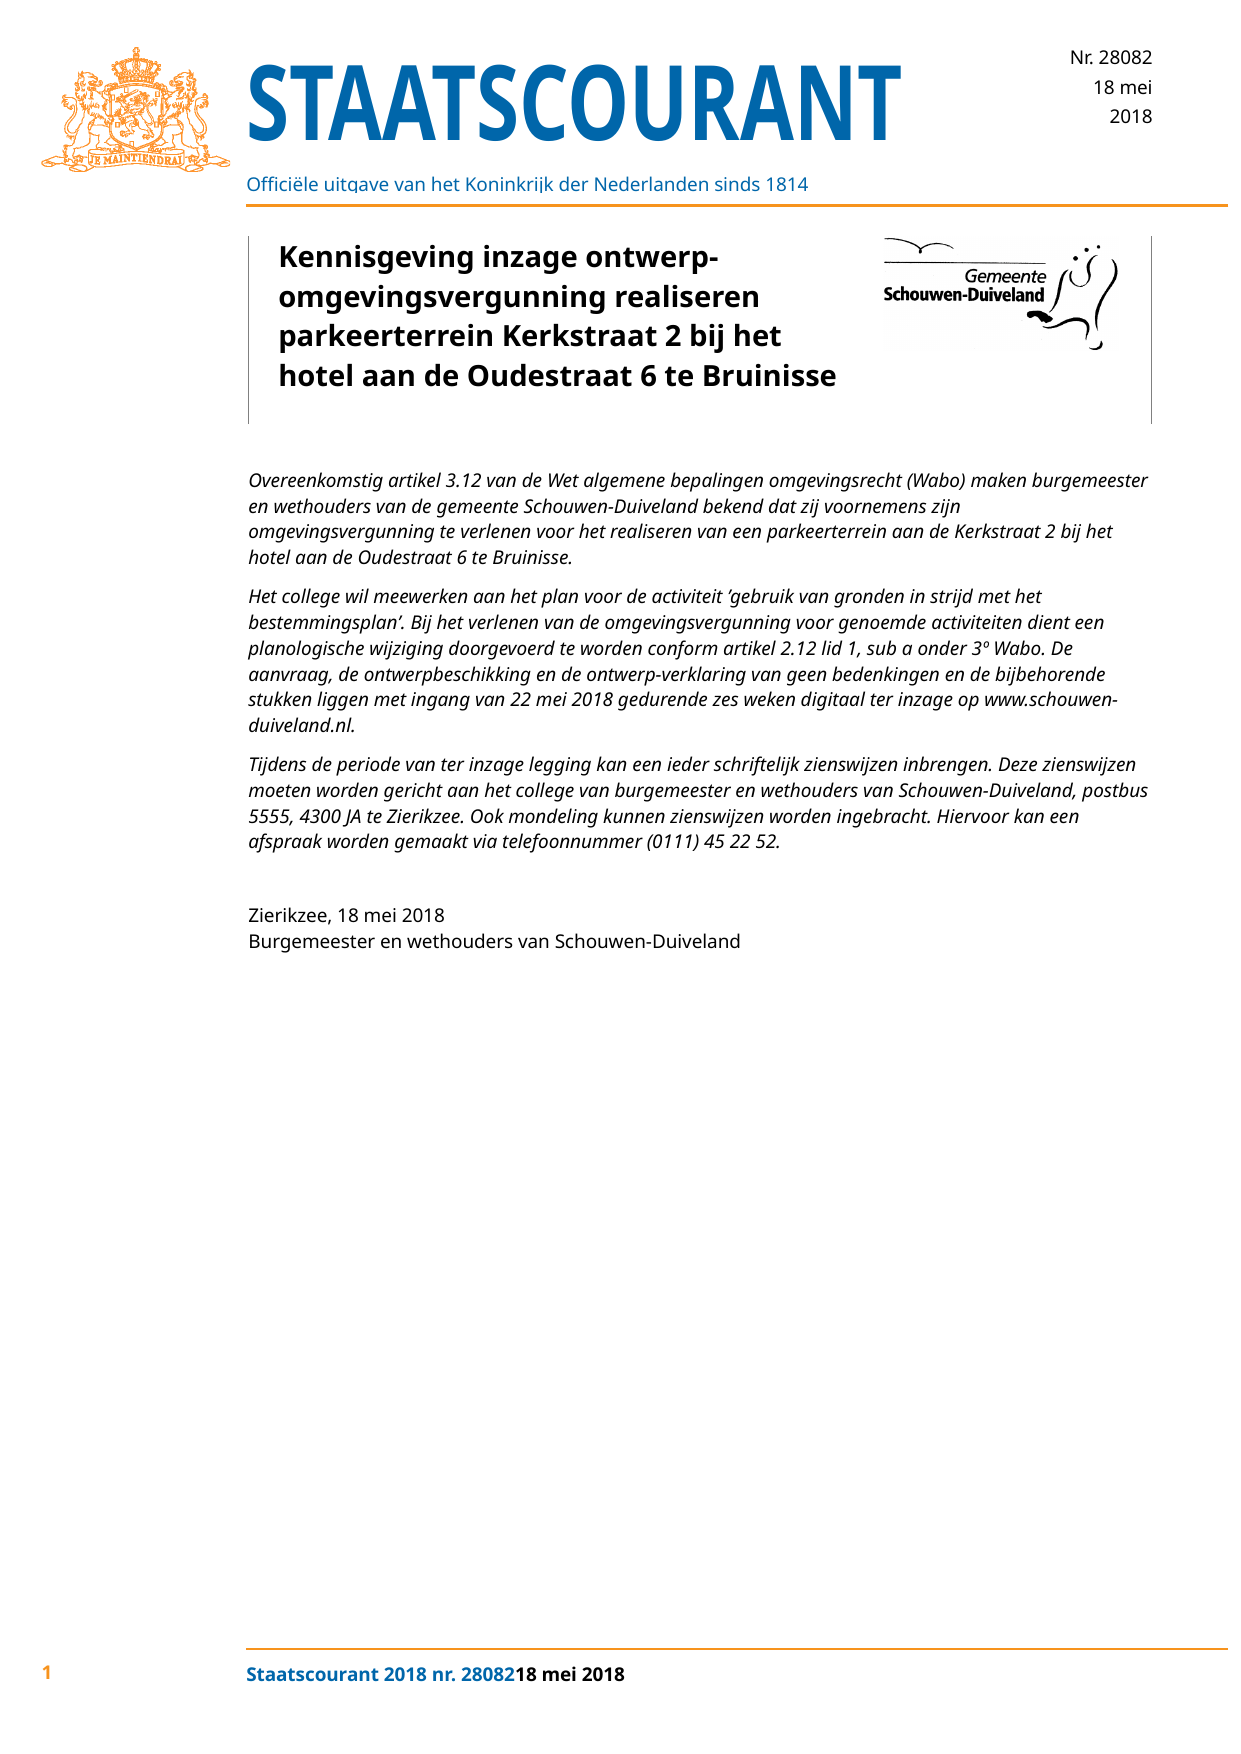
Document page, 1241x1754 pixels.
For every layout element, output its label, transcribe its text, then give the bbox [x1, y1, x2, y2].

table_header [850, 236, 1151, 424]
picture [882, 236, 1119, 351]
picture [41, 47, 231, 172]
text Burgemeester en wethouders van Schouwen-Duiveland [248, 928, 1152, 954]
text Zierikzee, 18 mei 2018 [248, 902, 1152, 928]
text Het college wil meewerken aan het plan voor de activiteit ’gebruik van gronden in strijd met het bestemmingsplan’. Bij het verlenen van de omgevingsvergunning voor genoemde activiteiten dient een planologische wijziging doorgevoerd te worden conform artikel 2.12 lid 1, sub a onder 3º Wabo. De aanvraag, de ontwerpbeschikking en de ontwerp-verklaring van geen bedenkingen en de bijbehorende stukken liggen met ingang van 22 mei 2018 gedurende zes weken digitaal ter inzage op www.schouwen-duiveland.nl. [248, 584, 1152, 738]
text Tijdens de periode van ter inzage legging kan een ieder schriftelijk zienswijzen inbrengen. Deze zienswijzen moeten worden gericht aan het college van burgemeester en wethouders van Schouwen-Duiveland, postbus 5555, 4300 JA te Zierikzee. Ook mondeling kunnen zienswijzen worden ingebracht. Hiervoor kan een afspraak worden gemaakt via telefoonnummer (0111) 45 22 52. [248, 752, 1152, 854]
table_header Kennisgeving inzage ontwerp-omgevingsvergunning realiseren parkeerterrein Kerkstraat 2 bij het hotel aan de Oudestraat 6 te Bruinisse [249, 236, 850, 424]
text Overeenkomstig artikel 3.12 van de Wet algemene bepalingen omgevingsrecht (Wabo) maken burgemeester en wethouders van de gemeente Schouwen-Duiveland bekend dat zij voornemens zijn omgevingsvergunning te verlenen voor het realiseren van een parkeerterrein aan de Kerkstraat 2 bij het hotel aan de Oudestraat 6 te Bruinisse. [248, 467, 1152, 570]
